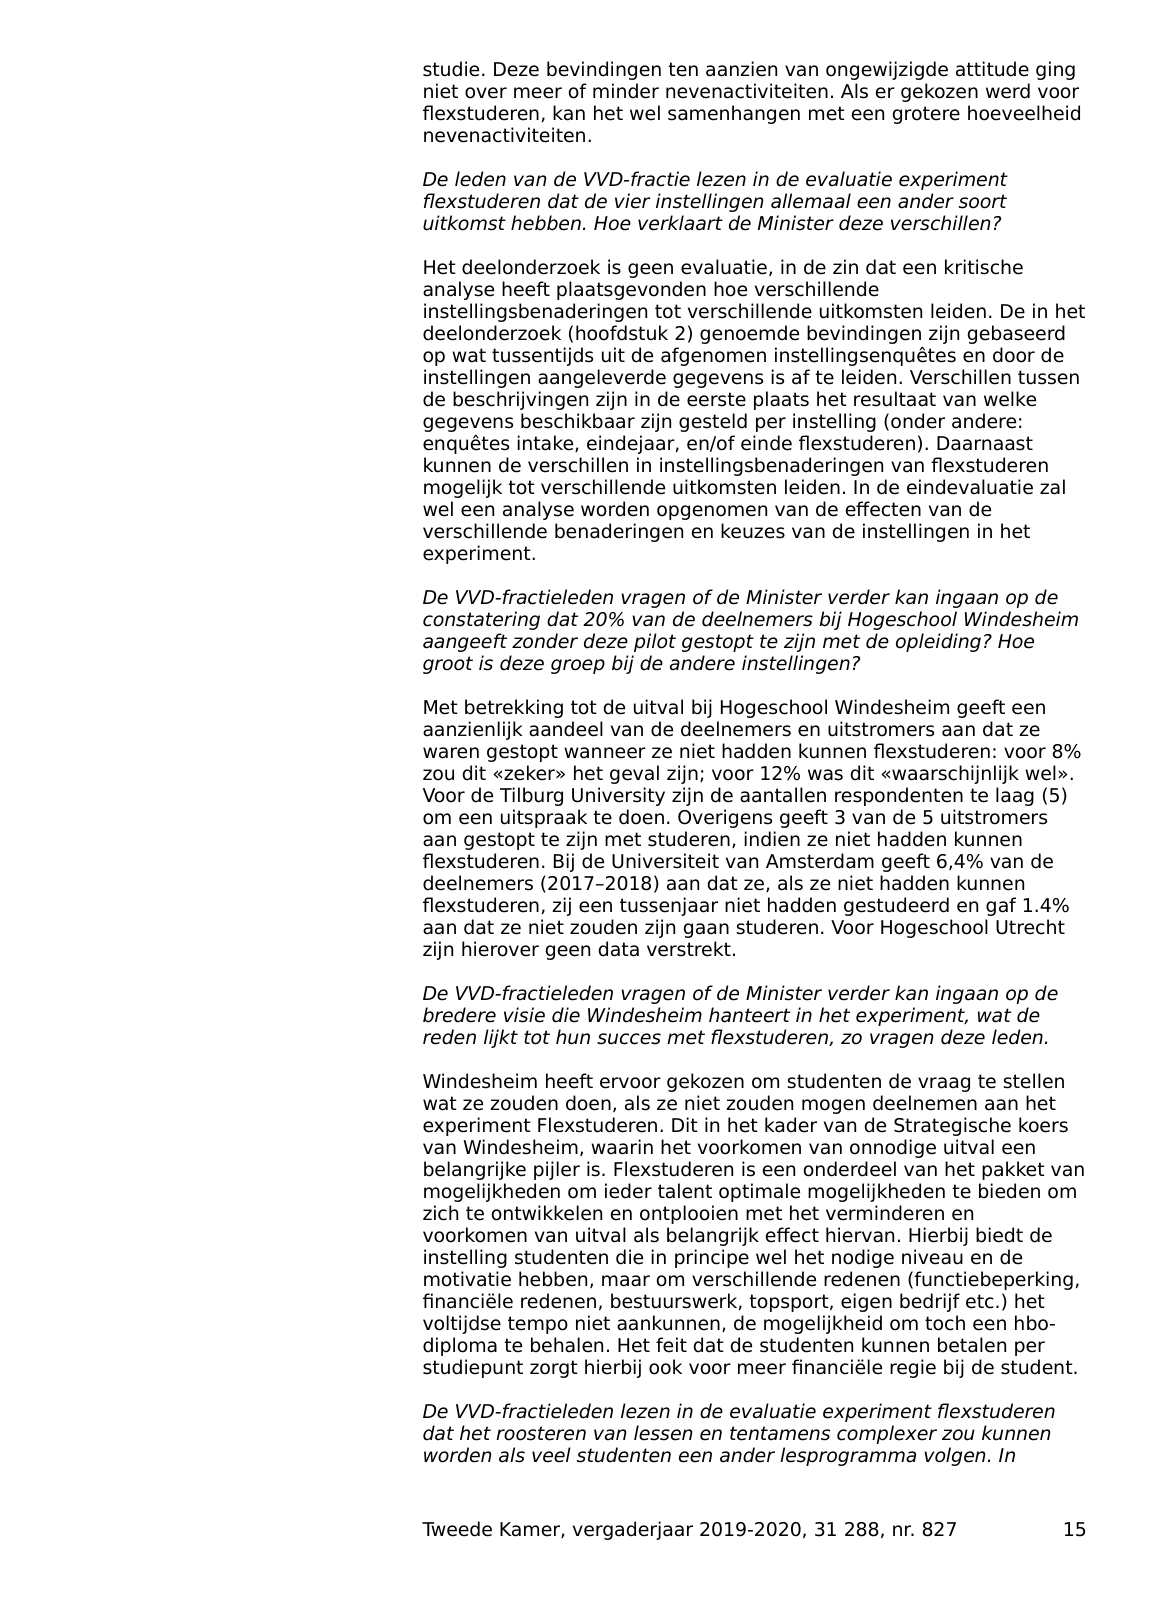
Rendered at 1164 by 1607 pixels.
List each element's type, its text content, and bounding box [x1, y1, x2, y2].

text De leden van de VVD-fractie lezen in de evaluatie experiment flexstuderen dat de vier instellingen allemaal een ander soort uitkomst hebben. Hoe verklaart de Minister deze verschillen? [422, 169, 1087, 235]
text De VVD-fractieleden vragen of de Minister verder kan ingaan op de constatering dat 20% van de deelnemers bij Hogeschool Windesheim aangeeft zonder deze pilot gestopt te zijn met de opleiding? Hoe groot is deze groep bij de andere instellingen? [422, 587, 1087, 675]
text De VVD-fractieleden lezen in de evaluatie experiment flexstuderen dat het roosteren van lessen en tentamens complexer zou kunnen worden als veel studenten een ander lesprogramma volgen. In [422, 1401, 1087, 1467]
text studie. Deze bevindingen ten aanzien van ongewijzigde attitude ging niet over meer of minder nevenactiviteiten. Als er gekozen werd voor flexstuderen, kan het wel samenhangen met een grotere hoeveelheid nevenactiviteiten. [422, 59, 1087, 147]
text Windesheim heeft ervoor gekozen om studenten de vraag te stellen wat ze zouden doen, als ze niet zouden mogen deelnemen aan het experiment Flexstuderen. Dit in het kader van de Strategische koers van Windesheim, waarin het voorkomen van onnodige uitval een belangrijke pijler is. Flexstuderen is een onderdeel van het pakket van mogelijkheden om ieder talent optimale mogelijkheden te bieden om zich te ontwikkelen en ontplooien met het verminderen en voorkomen van uitval als belangrijk effect hiervan. Hierbij biedt de instelling studenten die in principe wel het nodige niveau en de motivatie hebben, maar om verschillende redenen (functiebeperking, financiële redenen, bestuurswerk, topsport, eigen bedrijf etc.) het voltijdse tempo niet aankunnen, de mogelijkheid om toch een hbo-diploma te behalen. Het feit dat de studenten kunnen betalen per studiepunt zorgt hierbij ook voor meer financiële regie bij de student. [422, 1071, 1087, 1379]
text De VVD-fractieleden vragen of de Minister verder kan ingaan op de bredere visie die Windesheim hanteert in het experiment, wat de reden lijkt tot hun succes met flexstuderen, zo vragen deze leden. [422, 983, 1087, 1049]
text Het deelonderzoek is geen evaluatie, in de zin dat een kritische analyse heeft plaatsgevonden hoe verschillende instellingsbenaderingen tot verschillende uitkomsten leiden. De in het deelonderzoek (hoofdstuk 2) genoemde bevindingen zijn gebaseerd op wat tussentijds uit de afgenomen instellingsenquêtes en door de instellingen aangeleverde gegevens is af te leiden. Verschillen tussen de beschrijvingen zijn in de eerste plaats het resultaat van welke gegevens beschikbaar zijn gesteld per instelling (onder andere: enquêtes intake, eindejaar, en/of einde flexstuderen). Daarnaast kunnen de verschillen in instellingsbenaderingen van flexstuderen mogelijk tot verschillende uitkomsten leiden. In de eindevaluatie zal wel een analyse worden opgenomen van de effecten van de verschillende benaderingen en keuzes van de instellingen in het experiment. [422, 257, 1087, 565]
text Met betrekking tot de uitval bij Hogeschool Windesheim geeft een aanzienlijk aandeel van de deelnemers en uitstromers aan dat ze waren gestopt wanneer ze niet hadden kunnen flexstuderen: voor 8% zou dit «zeker» het geval zijn; voor 12% was dit «waarschijnlijk wel». Voor de Tilburg University zijn de aantallen respondenten te laag (5) om een uitspraak te doen. Overigens geeft 3 van de 5 uitstromers aan gestopt te zijn met studeren, indien ze niet hadden kunnen flexstuderen. Bij de Universiteit van Amsterdam geeft 6,4% van de deelnemers (2017–2018) aan dat ze, als ze niet hadden kunnen flexstuderen, zij een tussenjaar niet hadden gestudeerd en gaf 1.4% aan dat ze niet zouden zijn gaan studeren. Voor Hogeschool Utrecht zijn hierover geen data verstrekt. [422, 697, 1087, 961]
